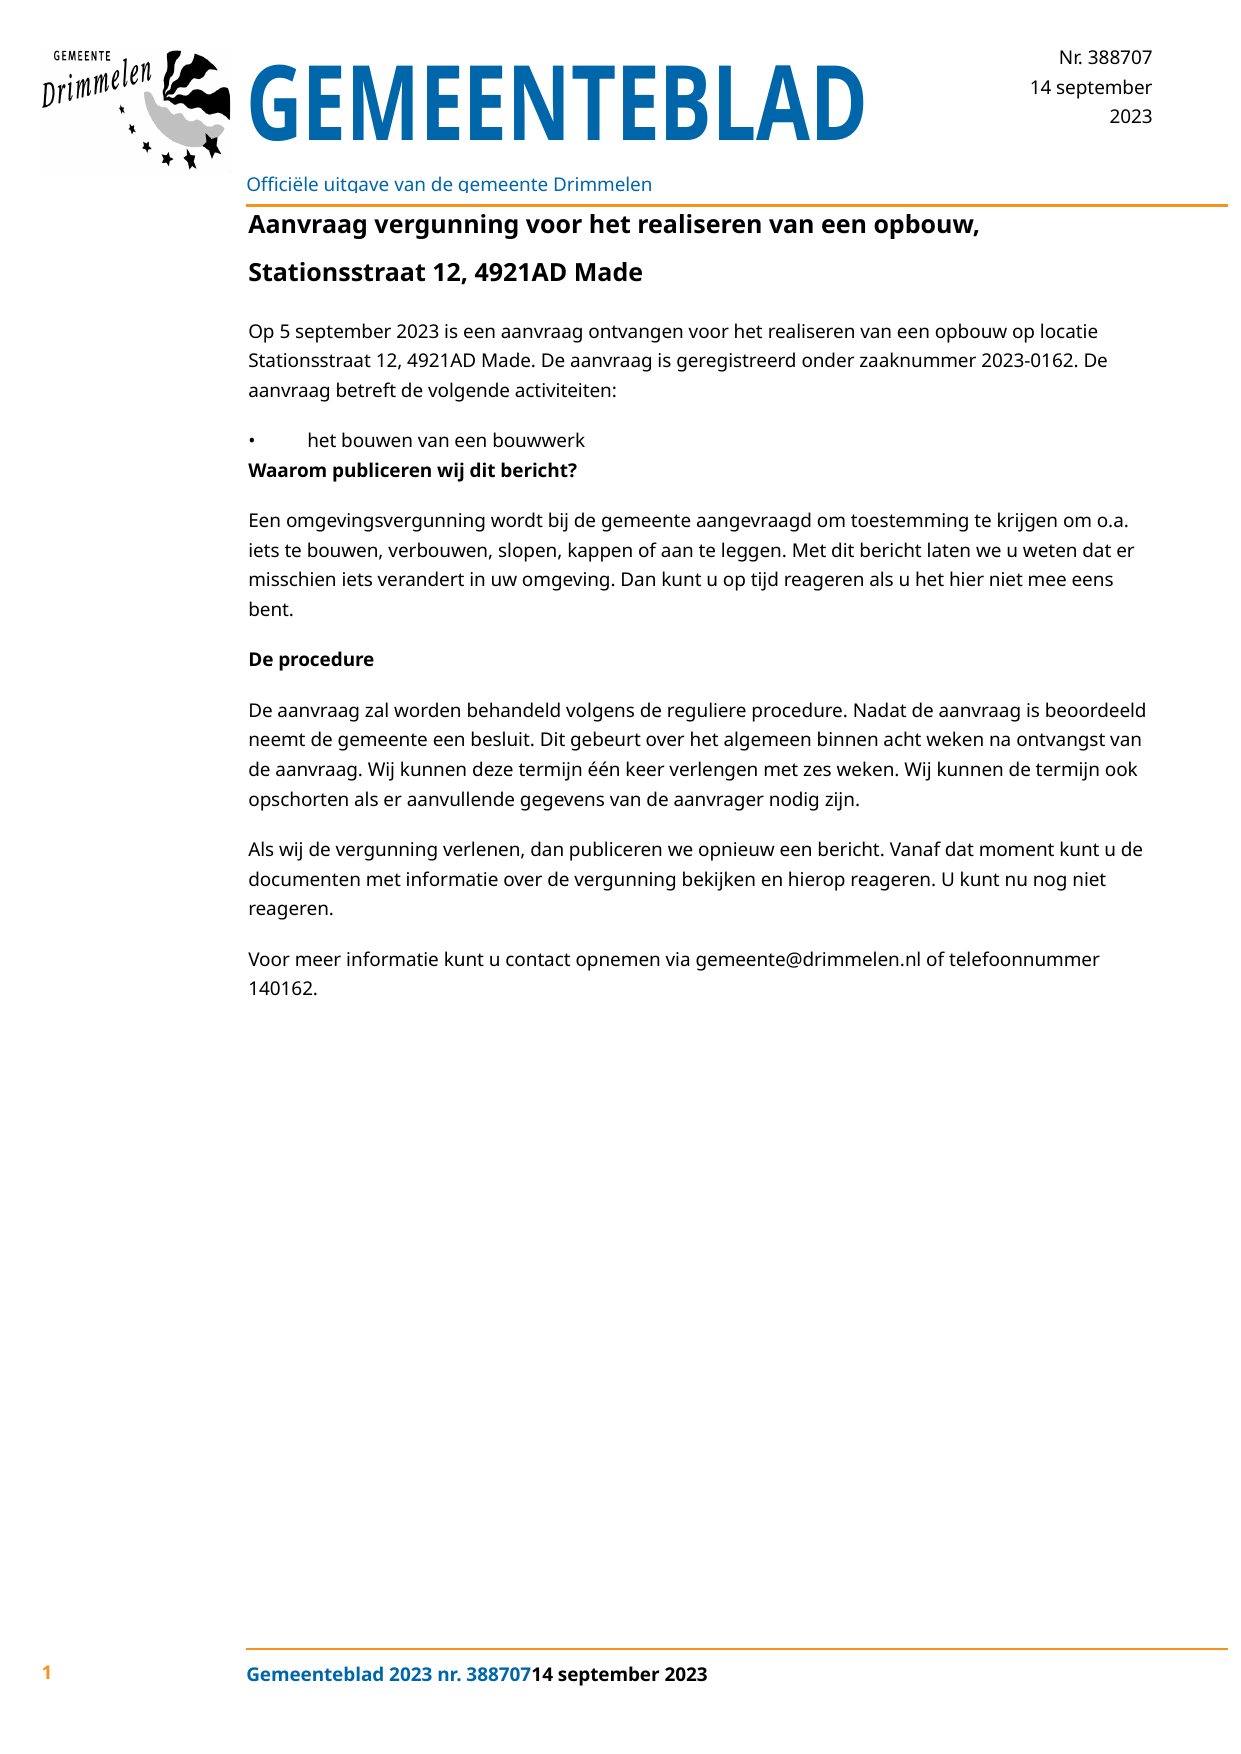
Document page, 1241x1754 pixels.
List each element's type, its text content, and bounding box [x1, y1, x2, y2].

text Een omgevingsvergunning wordt bij de gemeente aangevraagd om toestemming te krijgen om o.a. iets te bouwen, verbouwen, slopen, kappen of aan te leggen. Met dit bericht laten we u weten dat er misschien iets verandert in uw omgeving. Dan kunt u op tijd reageren als u het hier niet mee eens bent. [248, 507, 1152, 622]
text De procedure [248, 647, 1152, 672]
text Als wij de vergunning verlenen, dan publiceren we opnieuw een bericht. Vanaf dat moment kunt u de documenten met informatie over de vergunning bekijken en hierop reageren. U kunt nu nog niet reageren. [248, 836, 1152, 921]
picture [41, 47, 231, 172]
text Aanvraag vergunning voor het realiseren van een opbouw, Stationsstraat 12, 4921AD Made [248, 207, 1152, 288]
text Op 5 september 2023 is een aanvraag ontvangen voor het realiseren van een opbouw op locatie Stationsstraat 12, 4921AD Made. De aanvraag is geregistreerd onder zaaknummer 2023-0162. De aanvraag betreft de volgende activiteiten: [248, 318, 1152, 403]
text Waarom publiceren wij dit bericht? [248, 457, 1152, 483]
text Voor meer informatie kunt u contact opnemen via gemeente@drimmelen.nl of telefoonnummer 140162. [248, 946, 1152, 1001]
list het bouwen van een bouwwerk [248, 427, 1152, 453]
text De aanvraag zal worden behandeld volgens de reguliere procedure. Nadat de aanvraag is beoordeeld neemt de gemeente een besluit. Dit gebeurt over het algemeen binnen acht weken na ontvangst van de aanvraag. Wij kunnen deze termijn één keer verlengen met zes weken. Wij kunnen de termijn ook opschorten als er aanvullende gegevens van de aanvrager nodig zijn. [248, 697, 1152, 812]
